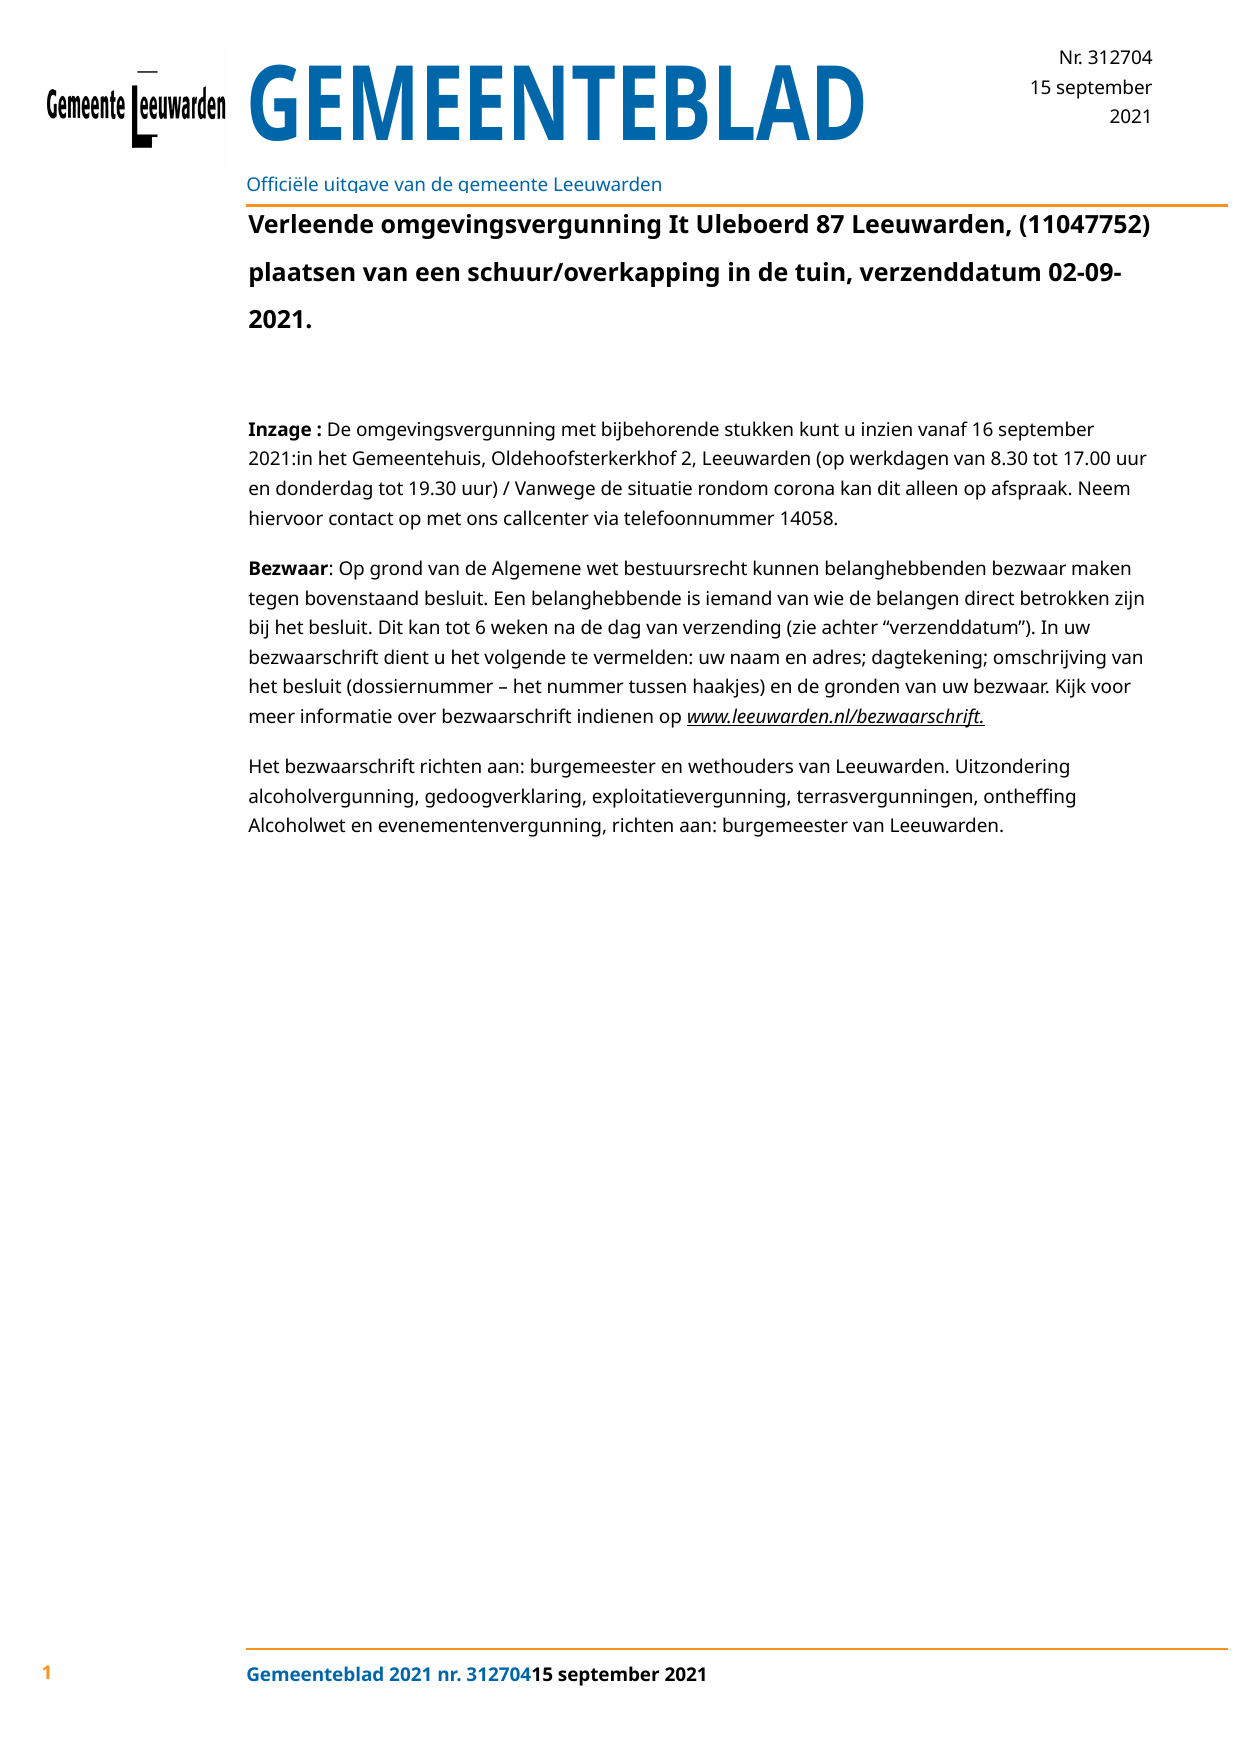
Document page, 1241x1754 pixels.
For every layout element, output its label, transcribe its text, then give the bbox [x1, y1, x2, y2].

picture [41, 47, 231, 172]
text Het bezwaarschrift richten aan: burgemeester en wethouders van Leeuwarden. Uitzondering alcoholvergunning, gedoogverklaring, exploitatievergunning, terrasvergunningen, ontheffing Alcoholwet en evenementenvergunning, richten aan: burgemeester van Leeuwarden. [248, 753, 1152, 838]
text Inzage : De omgevingsvergunning met bijbehorende stukken kunt u inzien vanaf 16 september 2021:in het Gemeentehuis, Oldehoofsterkerkhof 2, Leeuwarden (op werkdagen van 8.30 tot 17.00 uur en donderdag tot 19.30 uur) / Vanwege de situatie rondom corona kan dit alleen op afspraak. Neem hiervoor contact op met ons callcenter via telefoonnummer 14058. [248, 416, 1152, 530]
text Verleende omgevingsvergunning It Uleboerd 87 Leeuwarden, (11047752) plaatsen van een schuur/overkapping in de tuin, verzenddatum 02-09-2021. [248, 207, 1152, 336]
text Bezwaar: Op grond van de Algemene wet bestuursrecht kunnen belanghebbenden bezwaar maken tegen bovenstaand besluit. Een belanghebbende is iemand van wie de belangen direct betrokken zijn bij het besluit. Dit kan tot 6 weken na de dag van verzending (zie achter “verzenddatum”). In uw bezwaarschrift dient u het volgende te vermelden: uw naam en adres; dagtekening; omschrijving van het besluit (dossiernummer – het nummer tussen haakjes) en de gronden van uw bezwaar. Kijk voor meer informatie over bezwaarschrift indienen op www.leeuwarden.nl/bezwaarschrift. [248, 555, 1152, 729]
